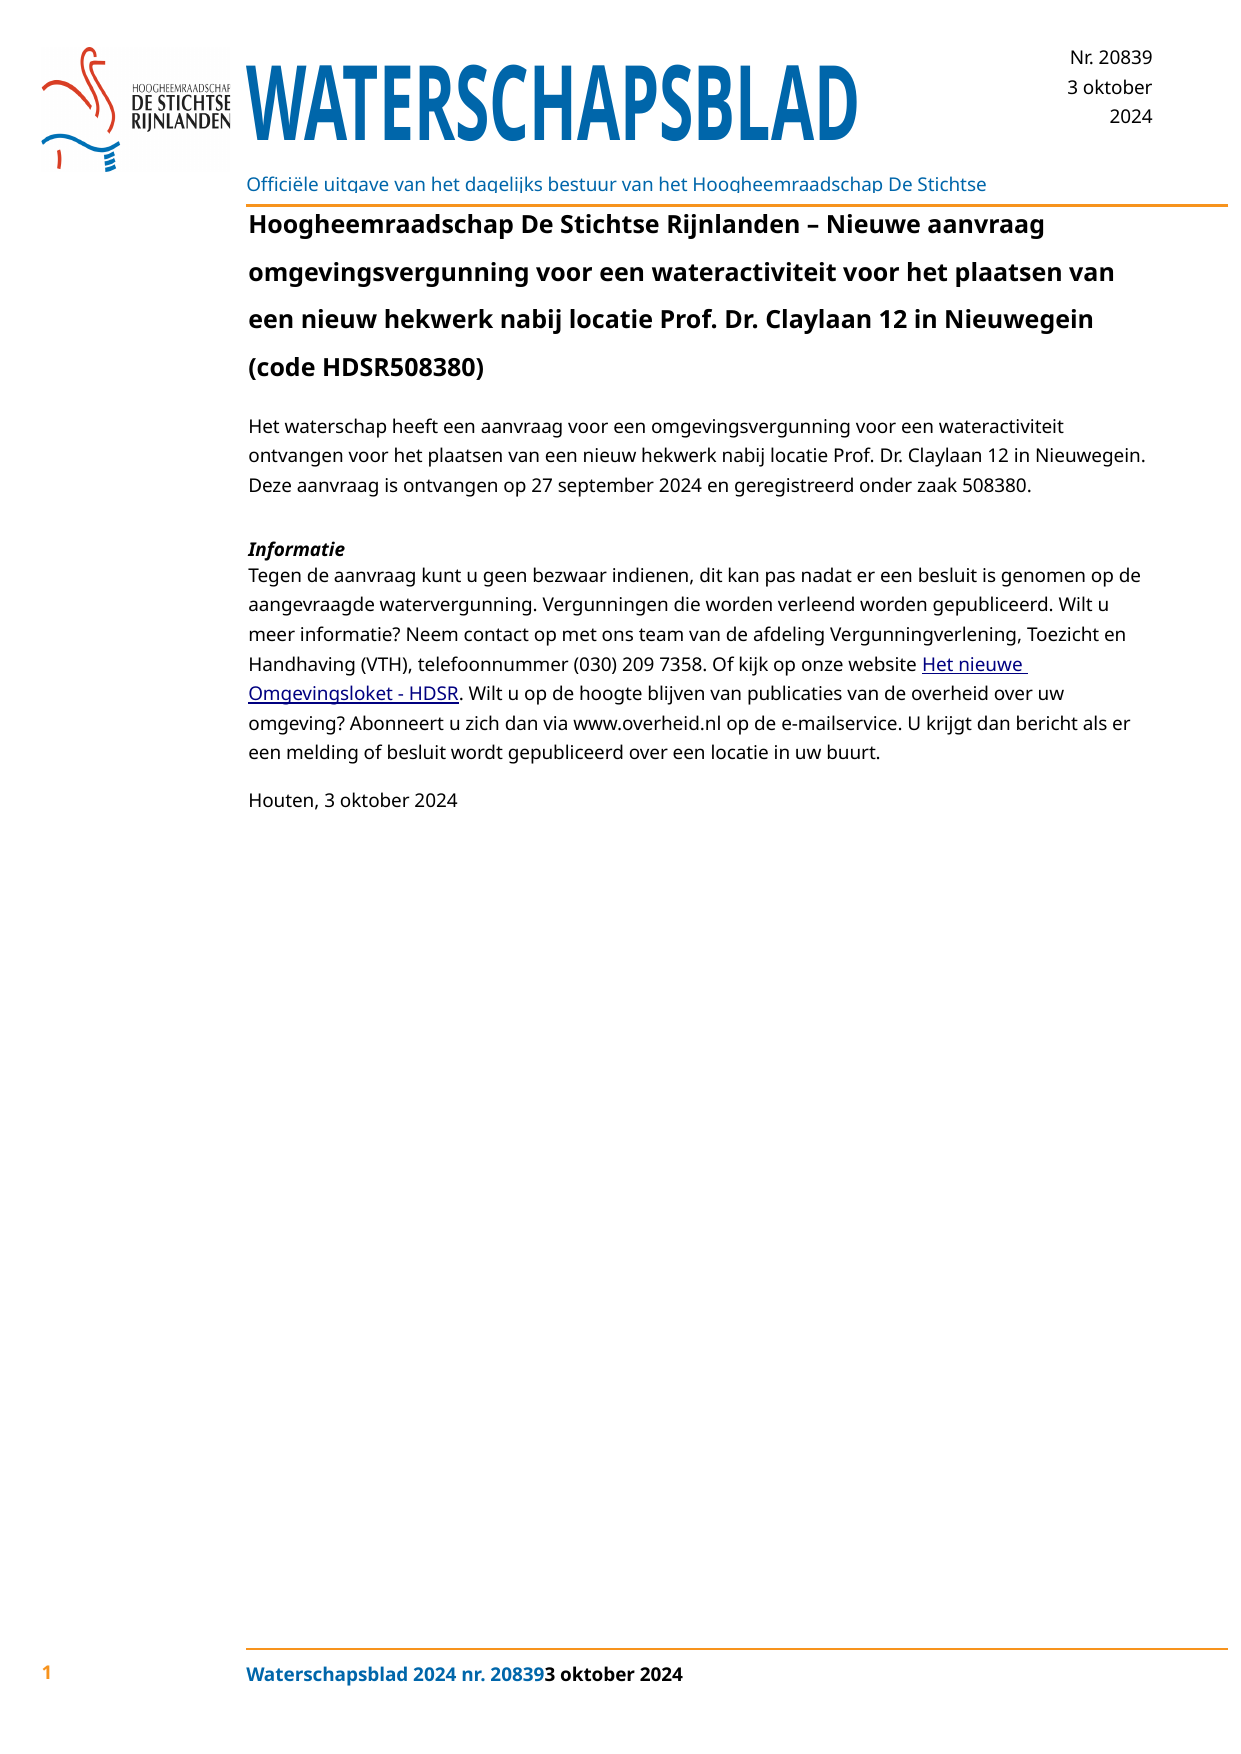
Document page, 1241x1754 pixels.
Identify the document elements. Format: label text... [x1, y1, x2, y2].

text Hoogheemraadschap De Stichtse Rijnlanden – Nieuwe aanvraag omgevingsvergunning voor een wateractiviteit voor het plaatsen van een nieuw hekwerk nabij locatie Prof. Dr. Claylaan 12 in Nieuwegein (code HDSR508380) [248, 207, 1152, 384]
text Het waterschap heeft een aanvraag voor een omgevingsvergunning voor een wateractiviteit ontvangen voor het plaatsen van een nieuw hekwerk nabij locatie Prof. Dr. Claylaan 12 in Nieuwegein. Deze aanvraag is ontvangen op 27 september 2024 en geregistreerd onder zaak 508380. [248, 413, 1152, 498]
text Tegen de aanvraag kunt u geen bezwaar indienen, dit kan pas nadat er een besluit is genomen op de aangevraagde watervergunning. Vergunningen die worden verleend worden gepubliceerd. Wilt u meer informatie? Neem contact op met ons team van de afdeling Vergunningverlening, Toezicht en Handhaving (VTH), telefoonnummer (030) 209 7358. Of kijk op onze website Het nieuwe Omgevingsloket - HDSR. Wilt u op de hoogte blijven van publicaties van de overheid over uw omgeving? Abonneert u zich dan via www.overheid.nl op de e-mailservice. U krijgt dan bericht als er een melding of besluit wordt gepubliceerd over een locatie in uw buurt. [248, 562, 1152, 765]
text Houten, 3 oktober 2024 [248, 787, 1152, 813]
text Informatie [248, 536, 1152, 562]
picture [41, 47, 231, 172]
